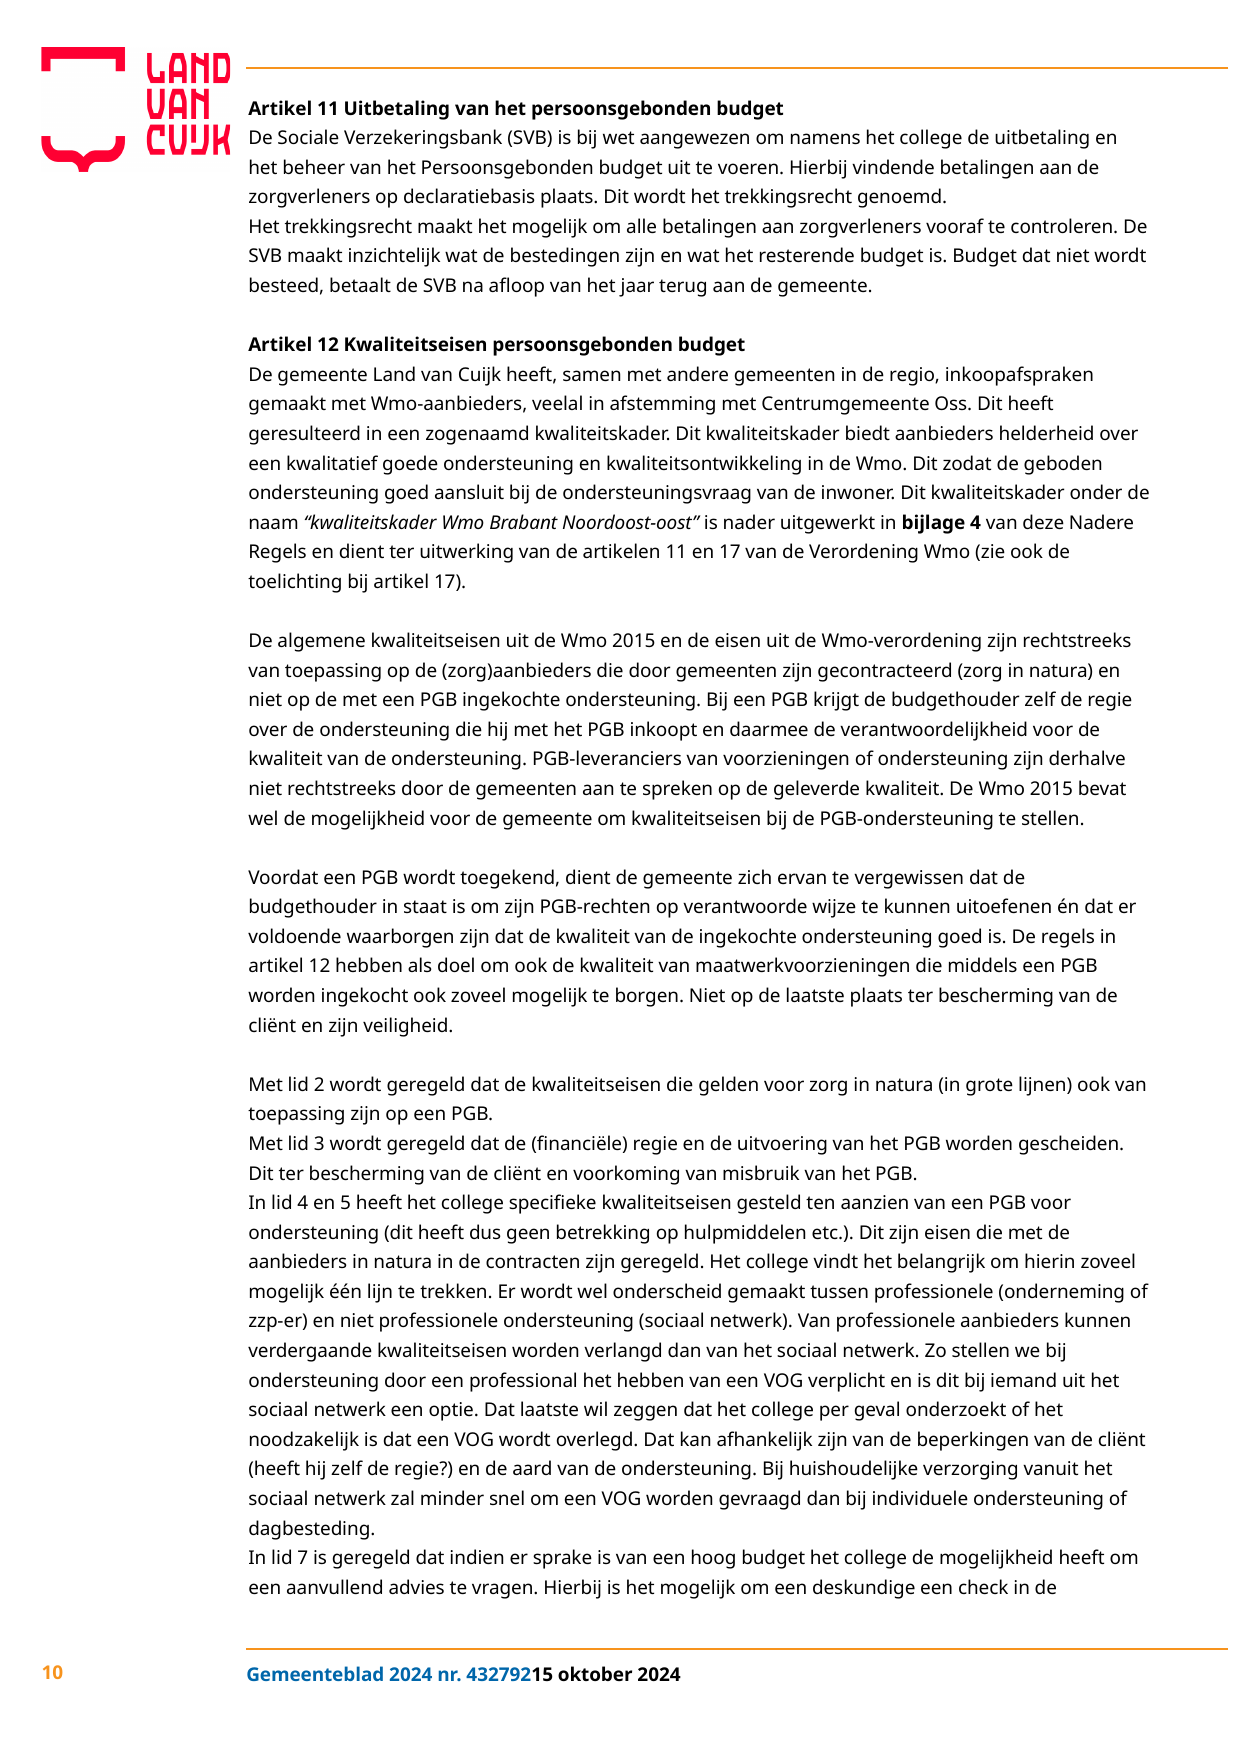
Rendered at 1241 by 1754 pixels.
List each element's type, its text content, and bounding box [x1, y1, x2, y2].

text Voordat een PGB wordt toegekend, dient de gemeente zich ervan te vergewissen dat de budgethouder in staat is om zijn PGB-rechten op verantwoorde wijze te kunnen uitoefenen én dat er voldoende waarborgen zijn dat de kwaliteit van de ingekochte ondersteuning goed is. De regels in artikel 12 hebben als doel om ook de kwaliteit van maatwerkvoorzieningen die middels een PGB worden ingekocht ook zoveel mogelijk te borgen. Niet op de laatste plaats ter bescherming van de cliënt en zijn veiligheid. [248, 864, 1152, 1038]
text In lid 7 is geregeld dat indien er sprake is van een hoog budget het college de mogelijkheid heeft om een aanvullend advies te vragen. Hierbij is het mogelijk om een deskundige een check in de [248, 1544, 1152, 1600]
picture [41, 47, 231, 172]
text Het trekkingsrecht maakt het mogelijk om alle betalingen aan zorgverleners vooraf te controleren. De SVB maakt inzichtelijk wat de bestedingen zijn en wat het resterende budget is. Budget dat niet wordt besteed, betaalt de SVB na afloop van het jaar terug aan de gemeente. [248, 213, 1152, 298]
text De gemeente Land van Cuijk heeft, samen met andere gemeenten in de regio, inkoopafspraken gemaakt met Wmo-aanbieders, veelal in afstemming met Centrumgemeente Oss. Dit heeft geresulteerd in een zogenaamd kwaliteitskader. Dit kwaliteitskader biedt aanbieders helderheid over een kwalitatief goede ondersteuning en kwaliteitsontwikkeling in de Wmo. Dit zodat de geboden ondersteuning goed aansluit bij de ondersteuningsvraag van de inwoner. Dit kwaliteitskader onder de naam “kwaliteitskader Wmo Brabant Noordoost-oost” is nader uitgewerkt in bijlage 4 van deze Nadere Regels en dient ter uitwerking van de artikelen 11 en 17 van de Verordening Wmo (zie ook de toelichting bij artikel 17). [248, 361, 1152, 594]
text Met lid 3 wordt geregeld dat de (financiële) regie en de uitvoering van het PGB worden gescheiden. Dit ter bescherming van de cliënt en voorkoming van misbruik van het PGB. [248, 1130, 1152, 1186]
text De Sociale Verzekeringsbank (SVB) is bij wet aangewezen om namens het college de uitbetaling en het beheer van het Persoonsgebonden budget uit te voeren. Hierbij vindende betalingen aan de zorgverleners op declaratiebasis plaats. Dit wordt het trekkingsrecht genoemd. [248, 124, 1152, 209]
text De algemene kwaliteitseisen uit de Wmo 2015 en de eisen uit de Wmo-verordening zijn rechtstreeks van toepassing op de (zorg)aanbieders die door gemeenten zijn gecontracteerd (zorg in natura) en niet op de met een PGB ingekochte ondersteuning. Bij een PGB krijgt de budgethouder zelf de regie over de ondersteuning die hij met het PGB inkoopt en daarmee de verantwoordelijkheid voor de kwaliteit van de ondersteuning. PGB-leveranciers van voorzieningen of ondersteuning zijn derhalve niet rechtstreeks door de gemeenten aan te spreken op de geleverde kwaliteit. De Wmo 2015 bevat wel de mogelijkheid voor de gemeente om kwaliteitseisen bij de PGB-ondersteuning te stellen. [248, 627, 1152, 831]
text Artikel 12 Kwaliteitseisen persoonsgebonden budget [248, 331, 1152, 357]
text In lid 4 en 5 heeft het college specifieke kwaliteitseisen gesteld ten aanzien van een PGB voor ondersteuning (dit heeft dus geen betrekking op hulpmiddelen etc.). Dit zijn eisen die met de aanbieders in natura in de contracten zijn geregeld. Het college vindt het belangrijk om hierin zoveel mogelijk één lijn te trekken. Er wordt wel onderscheid gemaakt tussen professionele (onderneming of zzp-er) en niet professionele ondersteuning (sociaal netwerk). Van professionele aanbieders kunnen verdergaande kwaliteitseisen worden verlangd dan van het sociaal netwerk. Zo stellen we bij ondersteuning door een professional het hebben van een VOG verplicht en is dit bij iemand uit het sociaal netwerk een optie. Dat laatste wil zeggen dat het college per geval onderzoekt of het noodzakelijk is dat een VOG wordt overlegd. Dat kan afhankelijk zijn van de beperkingen van de cliënt (heeft hij zelf de regie?) en de aard van de ondersteuning. Bij huishoudelijke verzorging vanuit het sociaal netwerk zal minder snel om een VOG worden gevraagd dan bij individuele ondersteuning of dagbesteding. [248, 1189, 1152, 1541]
text Met lid 2 wordt geregeld dat de kwaliteitseisen die gelden voor zorg in natura (in grote lijnen) ook van toepassing zijn op een PGB. [248, 1071, 1152, 1126]
text Artikel 11 Uitbetaling van het persoonsgebonden budget [248, 95, 1152, 121]
